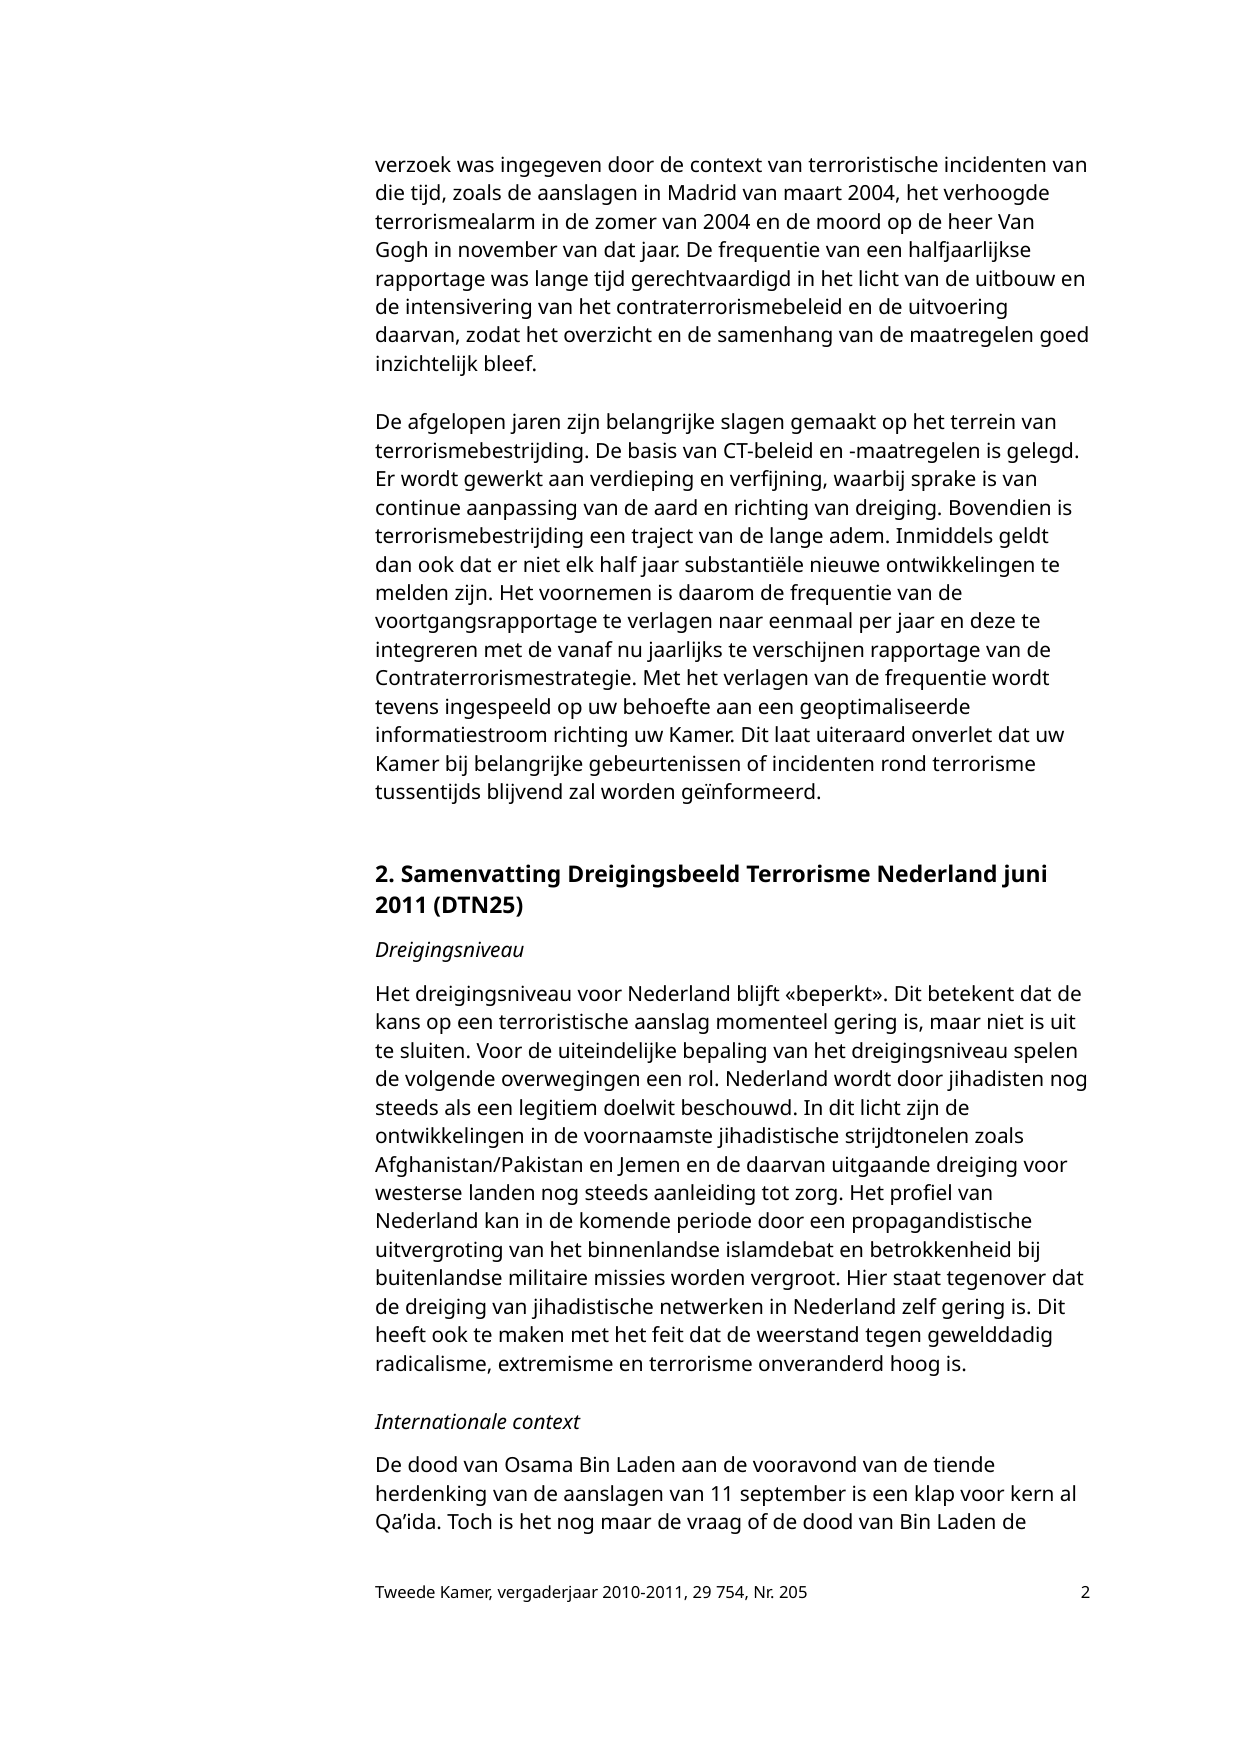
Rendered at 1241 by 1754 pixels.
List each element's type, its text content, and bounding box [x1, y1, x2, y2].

text Internationale context [375, 1407, 1090, 1436]
text verzoek was ingegeven door de context van terroristische incidenten van die tijd, zoals de aanslagen in Madrid van maart 2004, het verhoogde terrorismealarm in de zomer van 2004 en de moord op de heer Van Gogh in november van dat jaar. De frequentie van een halfjaarlijkse rapportage was lange tijd gerechtvaardigd in het licht van de uitbouw en de intensivering van het contraterrorismebeleid en de uitvoering daarvan, zodat het overzicht en de samenhang van de maatregelen goed inzichtelijk bleef. [375, 150, 1090, 377]
subtitle 2. Samenvatting Dreigingsbeeld Terrorisme Nederland juni 2011 (DTN25) [375, 858, 1090, 921]
text Het dreigingsniveau voor Nederland blijft «beperkt». Dit betekent dat de kans op een terroristische aanslag momenteel gering is, maar niet is uit te sluiten. Voor de uiteindelijke bepaling van het dreigingsniveau spelen de volgende overwegingen een rol. Nederland wordt door jihadisten nog steeds als een legitiem doelwit beschouwd. In dit licht zijn de ontwikkelingen in de voornaamste jihadistische strijdtonelen zoals Afghanistan/Pakistan en Jemen en de daarvan uitgaande dreiging voor westerse landen nog steeds aanleiding tot zorg. Het profiel van Nederland kan in de komende periode door een propagandistische uitvergroting van het binnenlandse islamdebat en betrokkenheid bij buitenlandse militaire missies worden vergroot. Hier staat tegenover dat de dreiging van jihadistische netwerken in Nederland zelf gering is. Dit heeft ook te maken met het feit dat de weerstand tegen gewelddadig radicalisme, extremisme en terrorisme onveranderd hoog is. [375, 979, 1090, 1377]
text Dreigingsniveau [375, 936, 1090, 964]
text De dood van Osama Bin Laden aan de vooravond van de tiende herdenking van de aanslagen van 11 september is een klap voor kern al Qa’ida. Toch is het nog maar de vraag of de dood van Bin Laden de [375, 1451, 1090, 1536]
text De afgelopen jaren zijn belangrijke slagen gemaakt op het terrein van terrorismebestrijding. De basis van CT-beleid en -maatregelen is gelegd. Er wordt gewerkt aan verdieping en verfijning, waarbij sprake is van continue aanpassing van de aard en richting van dreiging. Bovendien is terrorismebestrijding een traject van de lange adem. Inmiddels geldt dan ook dat er niet elk half jaar substantiële nieuwe ontwikkelingen te melden zijn. Het voornemen is daarom de frequentie van de voortgangsrapportage te verlagen naar eenmaal per jaar en deze te integreren met de vanaf nu jaarlijks te verschijnen rapportage van de Contraterrorismestrategie. Met het verlagen van de frequentie wordt tevens ingespeeld op uw behoefte aan een geoptimaliseerde informatiestroom richting uw Kamer. Dit laat uiteraard onverlet dat uw Kamer bij belangrijke gebeurtenissen of incidenten rond terrorisme tussentijds blijvend zal worden geïnformeerd. [375, 407, 1090, 806]
